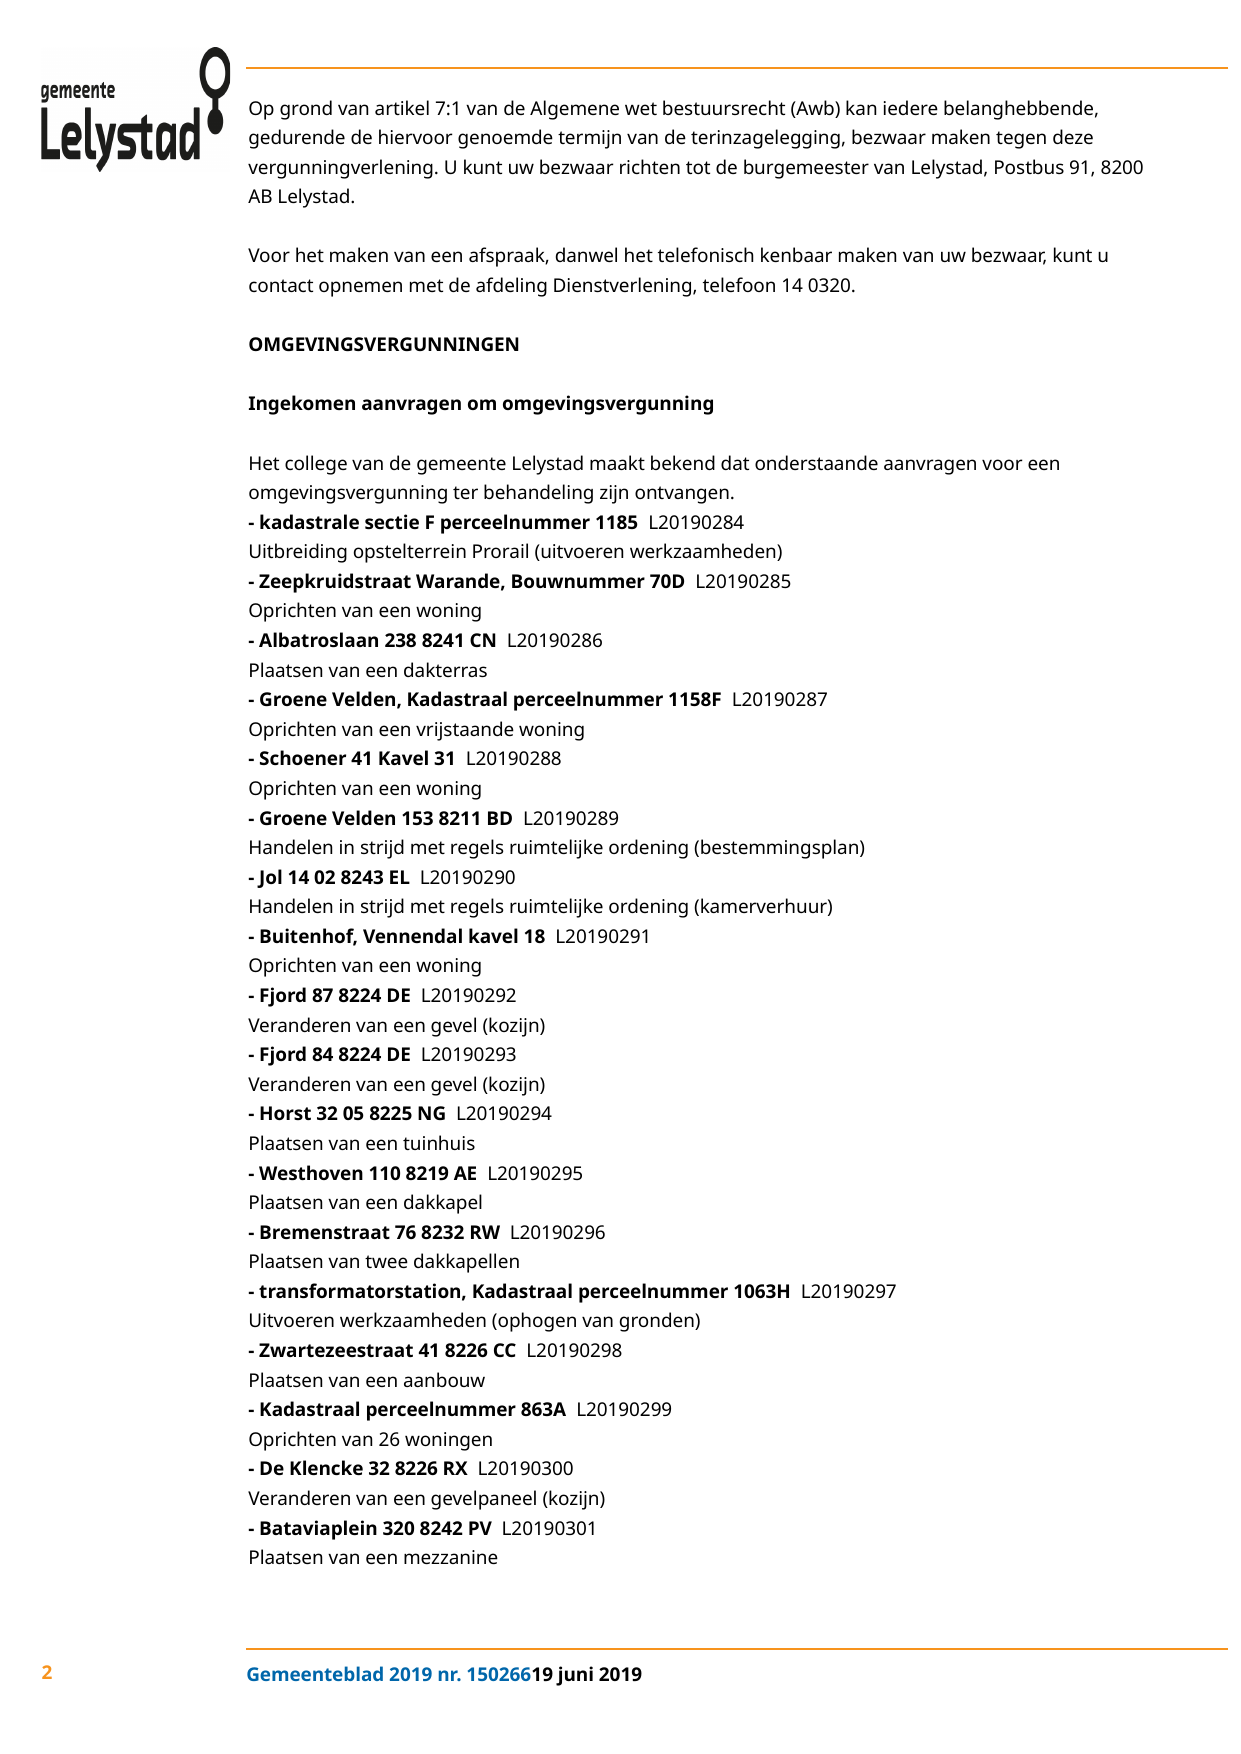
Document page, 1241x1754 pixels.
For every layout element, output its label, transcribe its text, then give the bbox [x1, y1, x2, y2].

text Oprichten van een woning [248, 775, 1152, 801]
text - Albatroslaan 238 8241 CN L20190286 [248, 627, 1152, 653]
text - Schoener 41 Kavel 31 L20190288 [248, 746, 1152, 771]
text Plaatsen van een dakterras [248, 657, 1152, 683]
text Op grond van artikel 7:1 van de Algemene wet bestuursrecht (Awb) kan iedere belanghebbende, gedurende de hiervoor genoemde termijn van de terinzagelegging, bezwaar maken tegen deze vergunningverlening. U kunt uw bezwaar richten tot de burgemeester van Lelystad, Postbus 91, 8200 AB Lelystad. [248, 95, 1152, 209]
text - Groene Velden 153 8211 BD L20190289 [248, 805, 1152, 831]
text - Bremenstraat 76 8232 RW L20190296 [248, 1219, 1152, 1245]
text Oprichten van een woning [248, 598, 1152, 623]
text Het college van de gemeente Lelystad maakt bekend dat onderstaande aanvragen voor een omgevingsvergunning ter behandeling zijn ontvangen. [248, 450, 1152, 505]
text Handelen in strijd met regels ruimtelijke ordening (bestemmingsplan) [248, 834, 1152, 860]
text Uitbreiding opstelterrein Prorail (uitvoeren werkzaamheden) [248, 538, 1152, 564]
picture [41, 47, 231, 172]
text - Zeepkruidstraat Warande, Bouwnummer 70D L20190285 [248, 568, 1152, 594]
text - Bataviaplein 320 8242 PV L20190301 [248, 1515, 1152, 1541]
text Oprichten van een woning [248, 953, 1152, 978]
text Oprichten van 26 woningen [248, 1426, 1152, 1452]
text - Kadastraal perceelnummer 863A L20190299 [248, 1396, 1152, 1422]
text Uitvoeren werkzaamheden (ophogen van gronden) [248, 1308, 1152, 1333]
text Plaatsen van een dakkapel [248, 1189, 1152, 1215]
text Veranderen van een gevelpaneel (kozijn) [248, 1485, 1152, 1511]
text Veranderen van een gevel (kozijn) [248, 1012, 1152, 1038]
text - transformatorstation, Kadastraal perceelnummer 1063H L20190297 [248, 1278, 1152, 1304]
text - Jol 14 02 8243 EL L20190290 [248, 864, 1152, 890]
text Veranderen van een gevel (kozijn) [248, 1071, 1152, 1097]
text - Fjord 87 8224 DE L20190292 [248, 982, 1152, 1008]
text - Westhoven 110 8219 AE L20190295 [248, 1160, 1152, 1186]
text Plaatsen van een tuinhuis [248, 1130, 1152, 1156]
text Ingekomen aanvragen om omgevingsvergunning [248, 391, 1152, 416]
text Plaatsen van een aanbouw [248, 1367, 1152, 1393]
text - Zwartezeestraat 41 8226 CC L20190298 [248, 1337, 1152, 1363]
text Plaatsen van twee dakkapellen [248, 1248, 1152, 1274]
text Handelen in strijd met regels ruimtelijke ordening (kamerverhuur) [248, 893, 1152, 919]
text - Fjord 84 8224 DE L20190293 [248, 1041, 1152, 1067]
text OMGEVINGSVERGUNNINGEN [248, 331, 1152, 357]
text - kadastrale sectie F perceelnummer 1185 L20190284 [248, 509, 1152, 535]
text Plaatsen van een mezzanine [248, 1544, 1152, 1570]
text Oprichten van een vrijstaande woning [248, 716, 1152, 742]
text - De Klencke 32 8226 RX L20190300 [248, 1456, 1152, 1481]
text - Groene Velden, Kadastraal perceelnummer 1158F L20190287 [248, 686, 1152, 712]
text - Buitenhof, Vennendal kavel 18 L20190291 [248, 923, 1152, 949]
text - Horst 32 05 8225 NG L20190294 [248, 1101, 1152, 1126]
text Voor het maken van een afspraak, danwel het telefonisch kenbaar maken van uw bezwaar, kunt u contact opnemen met de afdeling Dienstverlening, telefoon 14 0320. [248, 243, 1152, 298]
